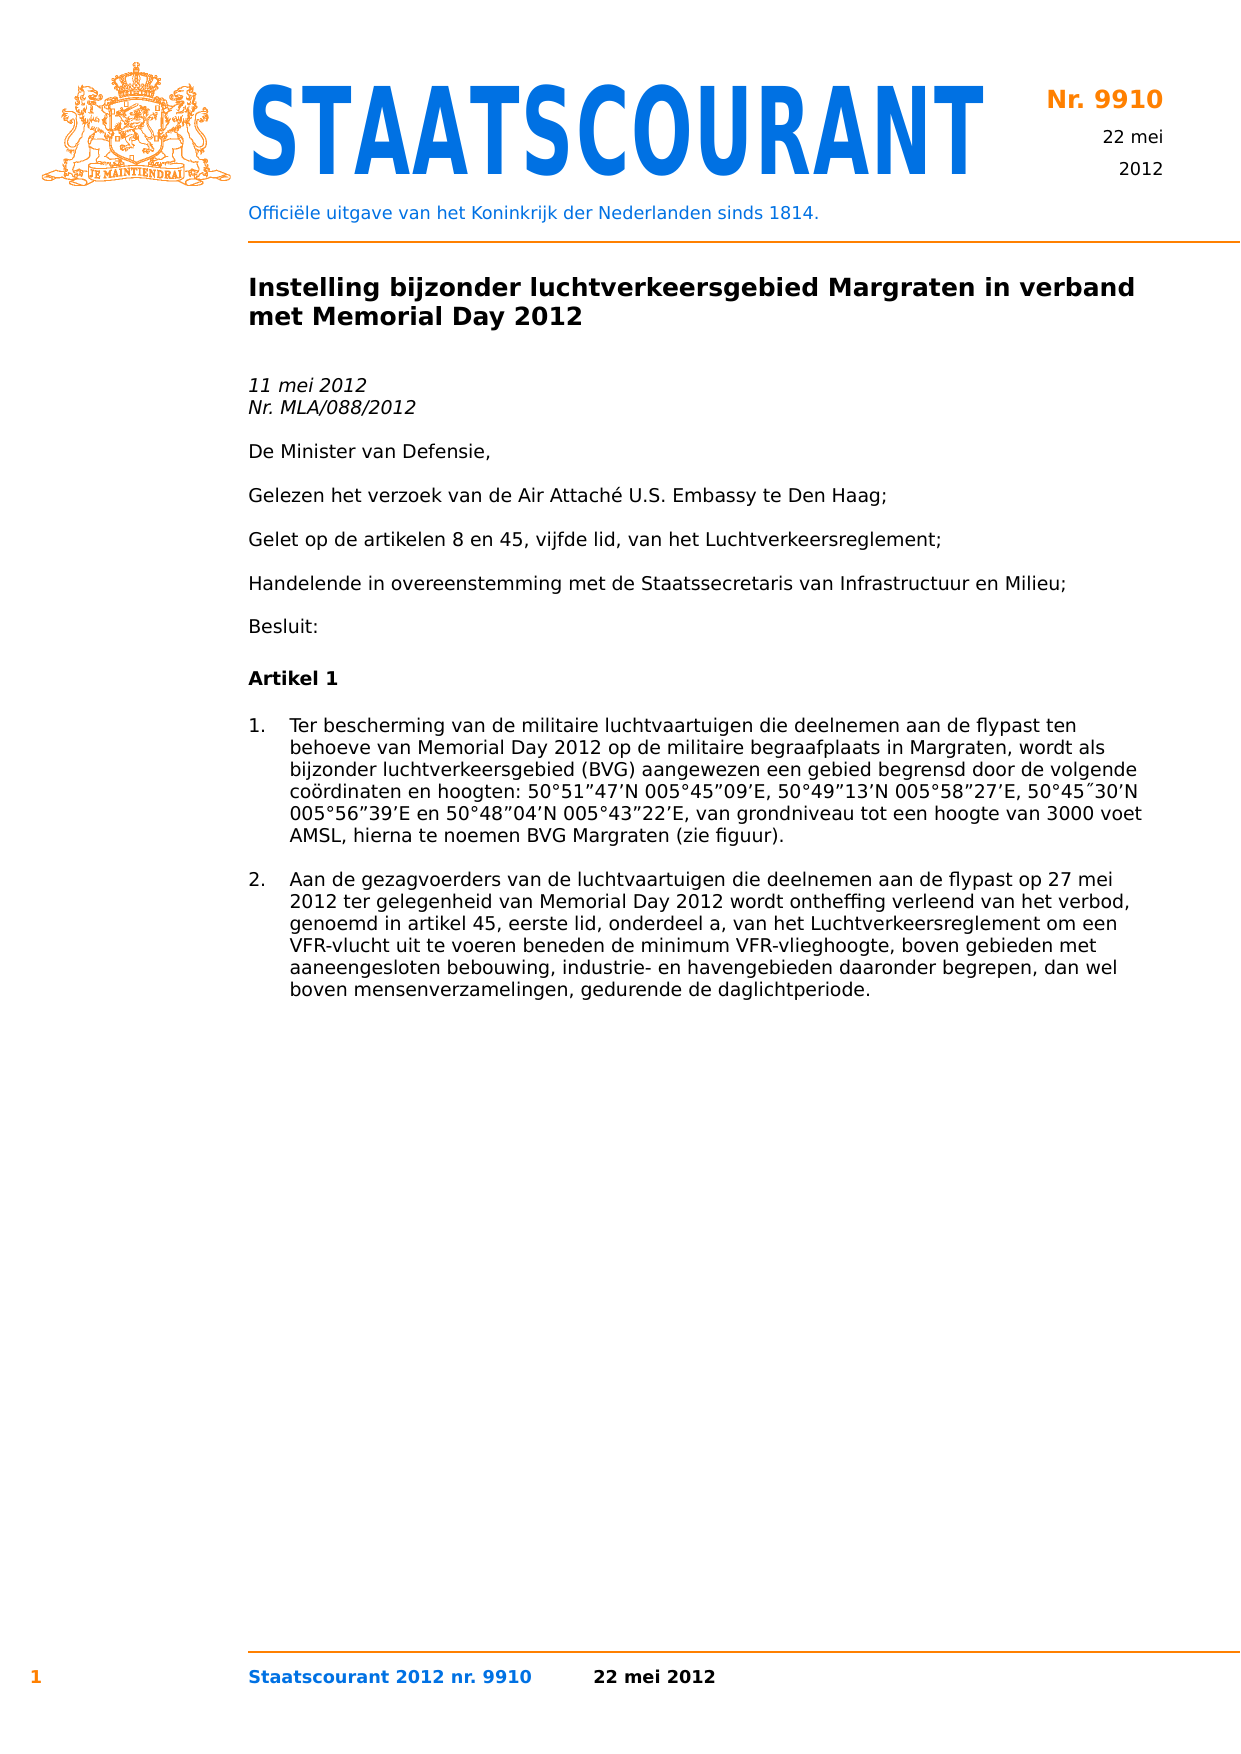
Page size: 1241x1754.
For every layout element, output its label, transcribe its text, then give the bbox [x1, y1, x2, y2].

text De Minister van Defensie, [248, 441, 1163, 463]
picture [41, 62, 231, 186]
table_cell 22 mei [998, 121, 1240, 153]
text Handelende in overeenstemming met de Staatssecretaris van Infrastructuur en Milieu; [248, 572, 1163, 594]
table_cell 2012 [998, 153, 1240, 203]
text 2. Aan de gezagvoerders van de luchtvaartuigen die deelnemen aan de flypast op 27 mei 2012 ter gelegenheid van Memorial Day 2012 wordt ontheffing verleend van het verbod, genoemd in artikel 45, eerste lid, onderdeel a, van het Luchtverkeersreglement om een VFR-vlucht uit te voeren beneden de minimum VFR-vlieghoogte, boven gebieden met aaneengesloten bebouwing, industrie- en havengebieden daaronder begrepen, dan wel boven mensenverzamelingen, gedurende de daglichtperiode. [248, 869, 1163, 1001]
subtitle Artikel 1 [248, 668, 1163, 690]
text Besluit: [248, 616, 1163, 638]
text 11 mei 2012 [248, 375, 1163, 397]
text Gelezen het verzoek van de Air Attaché U.S. Embassy te Den Haag; [248, 485, 1163, 507]
text Nr. MLA/088/2012 [248, 397, 1163, 419]
table_header STAATSCOURANT [248, 62, 998, 203]
table_header [25, 62, 248, 241]
text Gelet op de artikelen 8 en 45, vijfde lid, van het Luchtverkeersreglement; [248, 529, 1163, 551]
subtitle Instelling bijzonder luchtverkeersgebied Margraten in verband met Memorial Day 2012 [248, 273, 1163, 331]
table_header Nr. 9910 [998, 62, 1240, 121]
table_cell Officiële uitgave van het Koninkrijk der Nederlanden sinds 1814. [248, 203, 1240, 241]
text 1. Ter bescherming van de militaire luchtvaartuigen die deelnemen aan de flypast ten behoeve van Memorial Day 2012 op de militaire begraafplaats in Margraten, wordt als bijzonder luchtverkeersgebied (BVG) aangewezen een gebied begrensd door de volgende coördinaten en hoogten: 50°51”47’N 005°45”09’E, 50°49”13’N 005°58”27’E, 50°45˝30’N 005°56”39’E en 50°48”04’N 005°43”22’E, van grondniveau tot een hoogte van 3000 voet AMSL, hierna te noemen BVG Margraten (zie figuur). [248, 715, 1163, 847]
